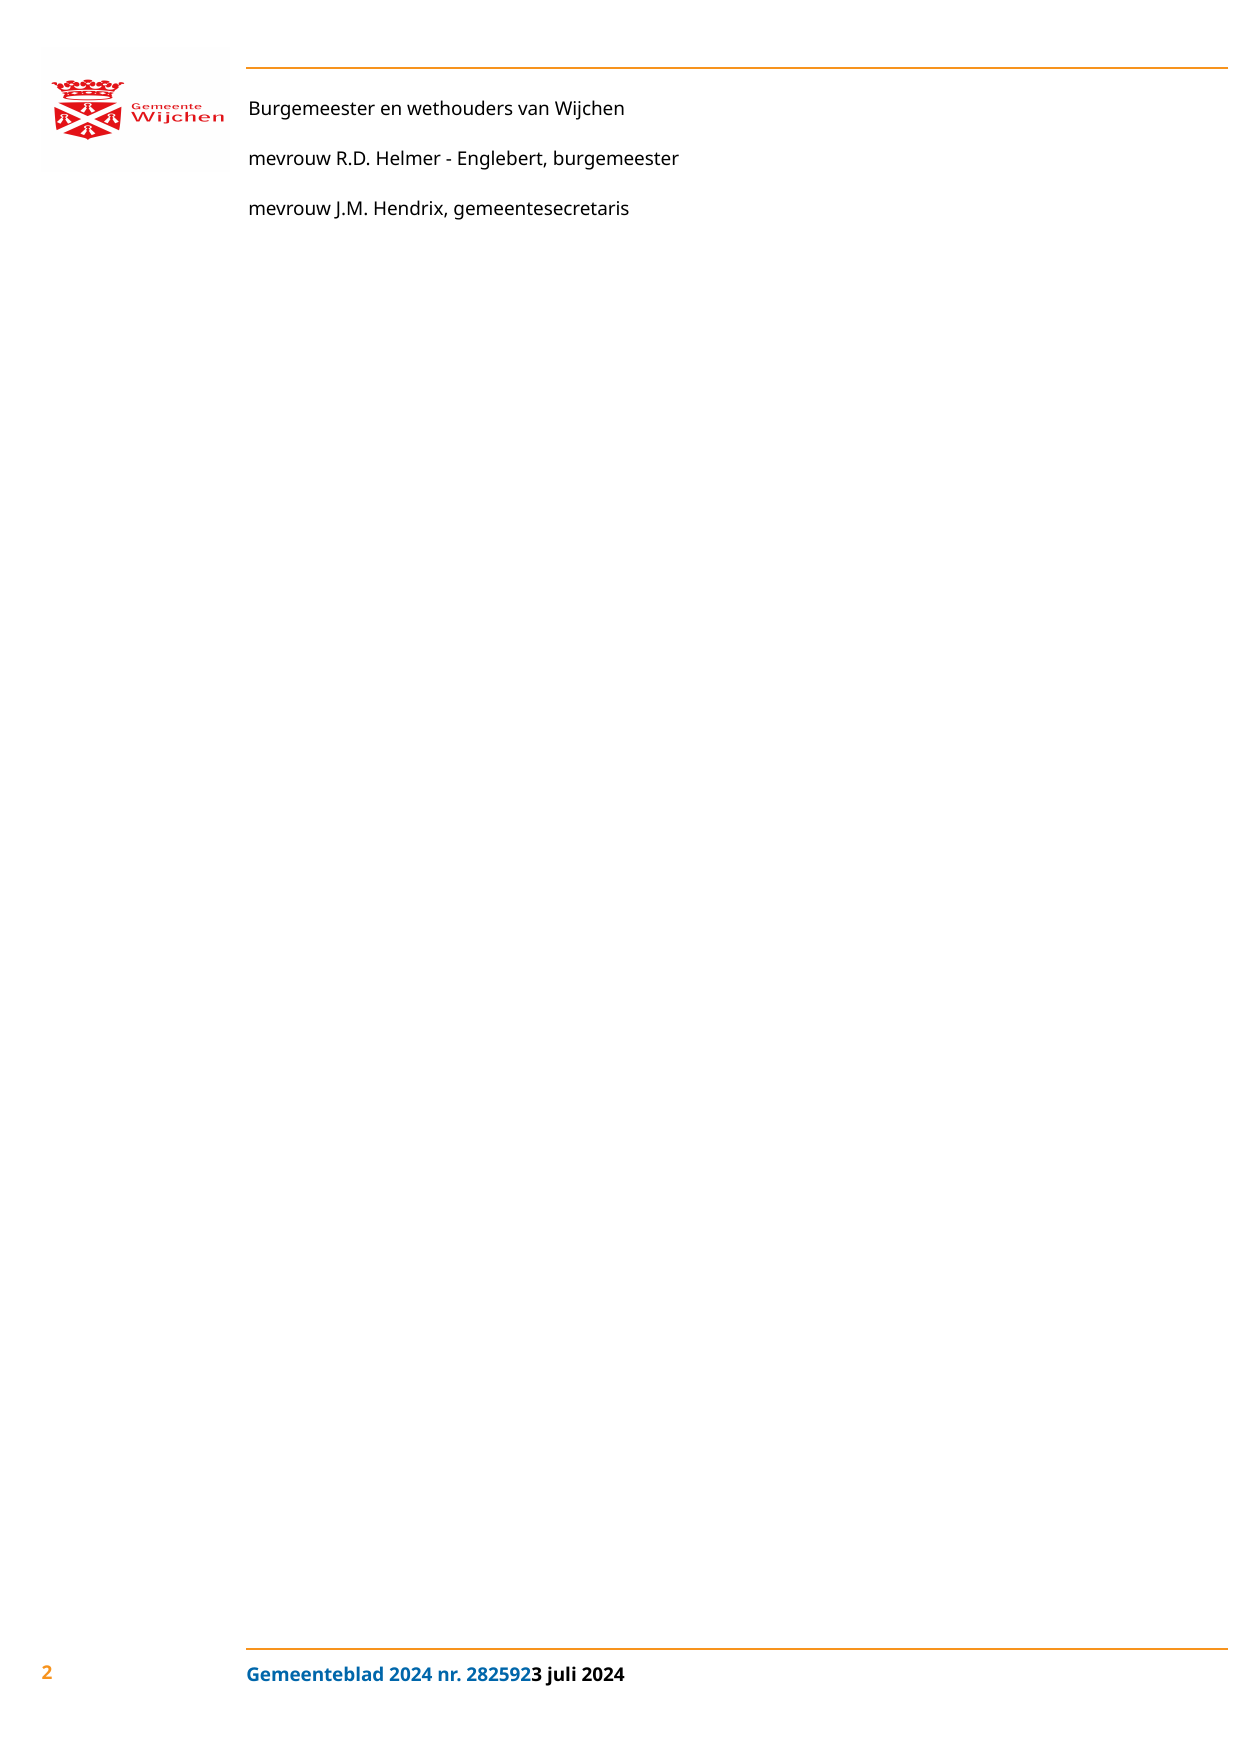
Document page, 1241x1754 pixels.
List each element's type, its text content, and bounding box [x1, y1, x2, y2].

picture [41, 47, 231, 172]
text mevrouw J.M. Hendrix, gemeentesecretaris [248, 196, 1152, 221]
text mevrouw R.D. Helmer - Englebert, burgemeester [248, 145, 1152, 171]
text Burgemeester en wethouders van Wijchen [248, 95, 1152, 121]
